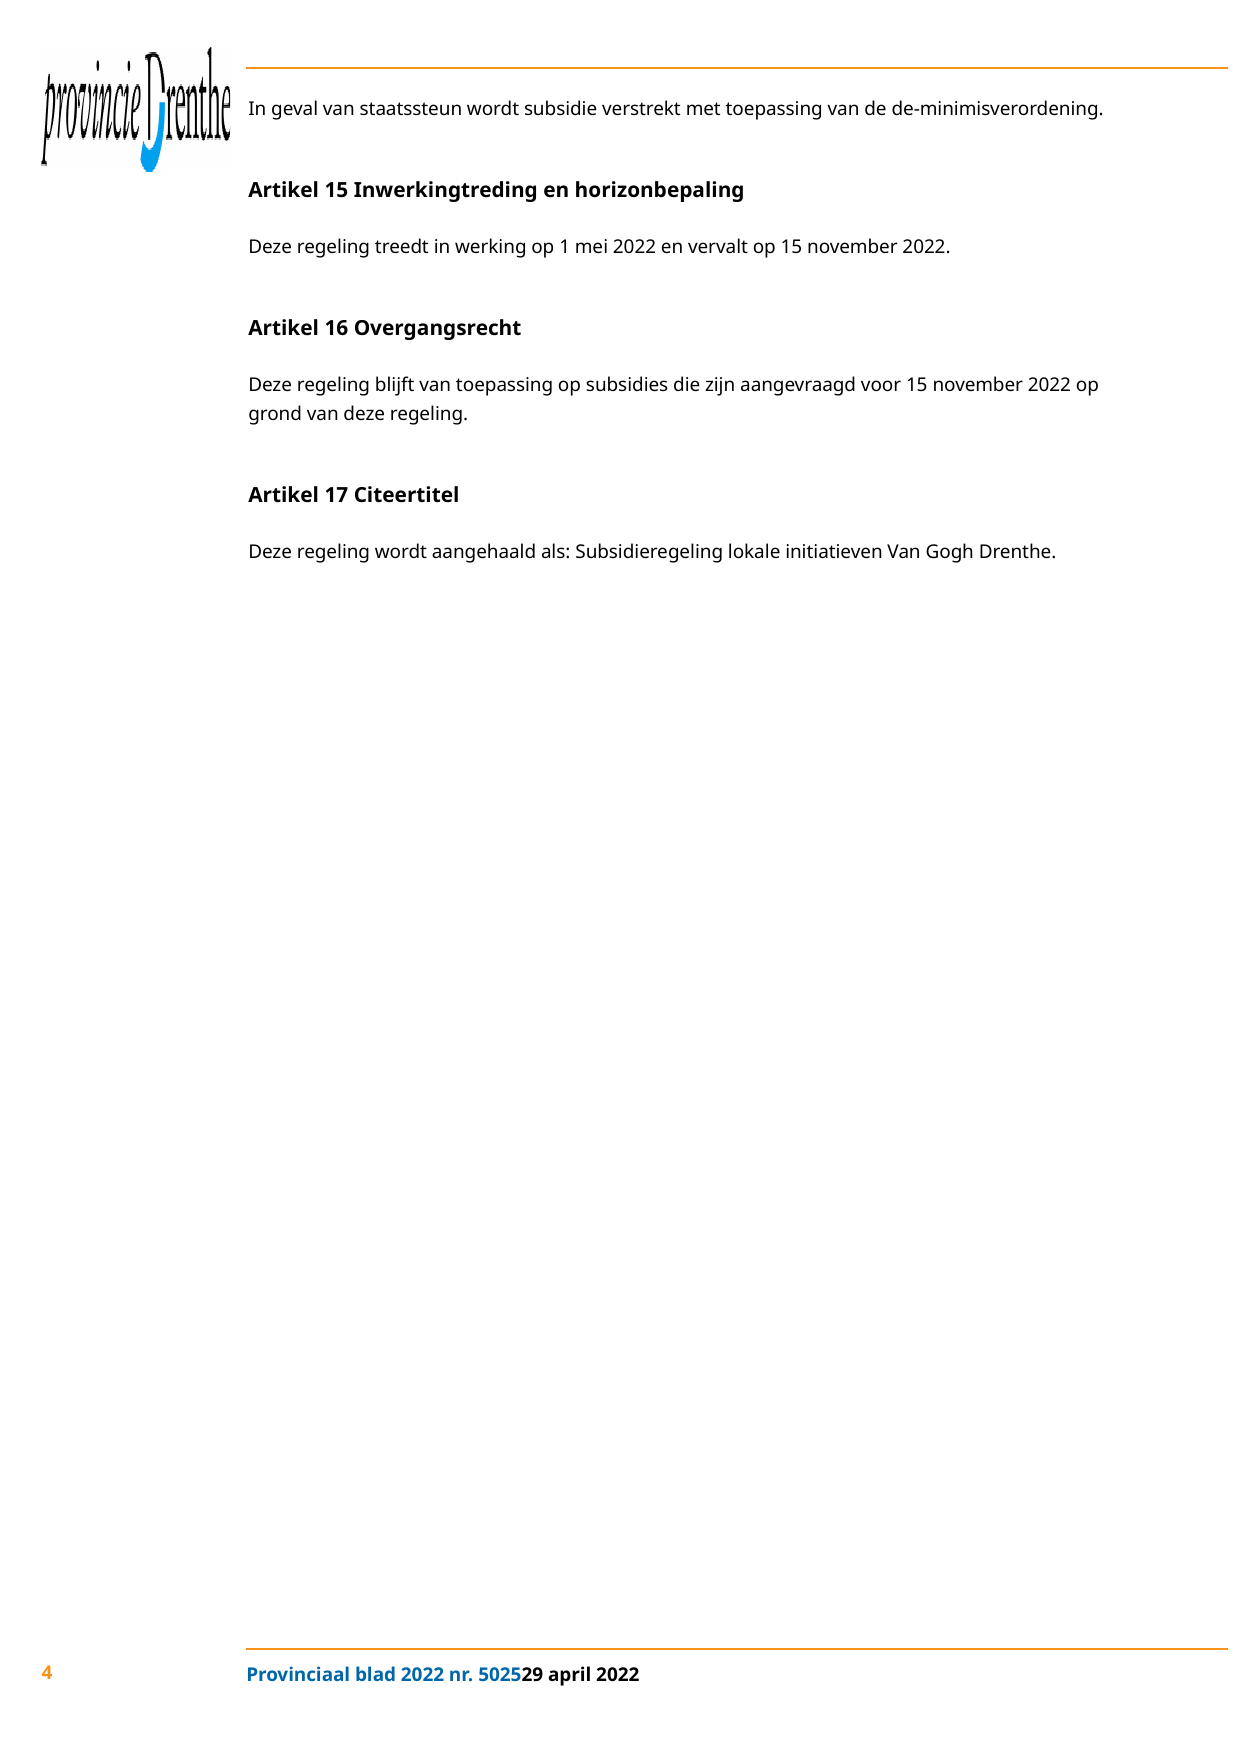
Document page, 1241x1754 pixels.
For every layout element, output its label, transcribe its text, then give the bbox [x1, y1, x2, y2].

text Artikel 15 Inwerkingtreding en horizonbepaling [248, 175, 1152, 203]
text Artikel 16 Overgangsrecht [248, 313, 1152, 341]
text Deze regeling blijft van toepassing op subsidies die zijn aangevraagd voor 15 november 2022 op grond van deze regeling. [248, 371, 1152, 426]
picture [41, 47, 231, 172]
text Artikel 17 Citeertitel [248, 480, 1152, 509]
text Deze regeling treedt in werking op 1 mei 2022 en vervalt op 15 november 2022. [248, 233, 1152, 258]
text In geval van staatssteun wordt subsidie verstrekt met toepassing van de de-minimisverordening. [248, 95, 1152, 121]
text Deze regeling wordt aangehaald als: Subsidieregeling lokale initiatieven Van Gogh Drenthe. [248, 538, 1152, 564]
